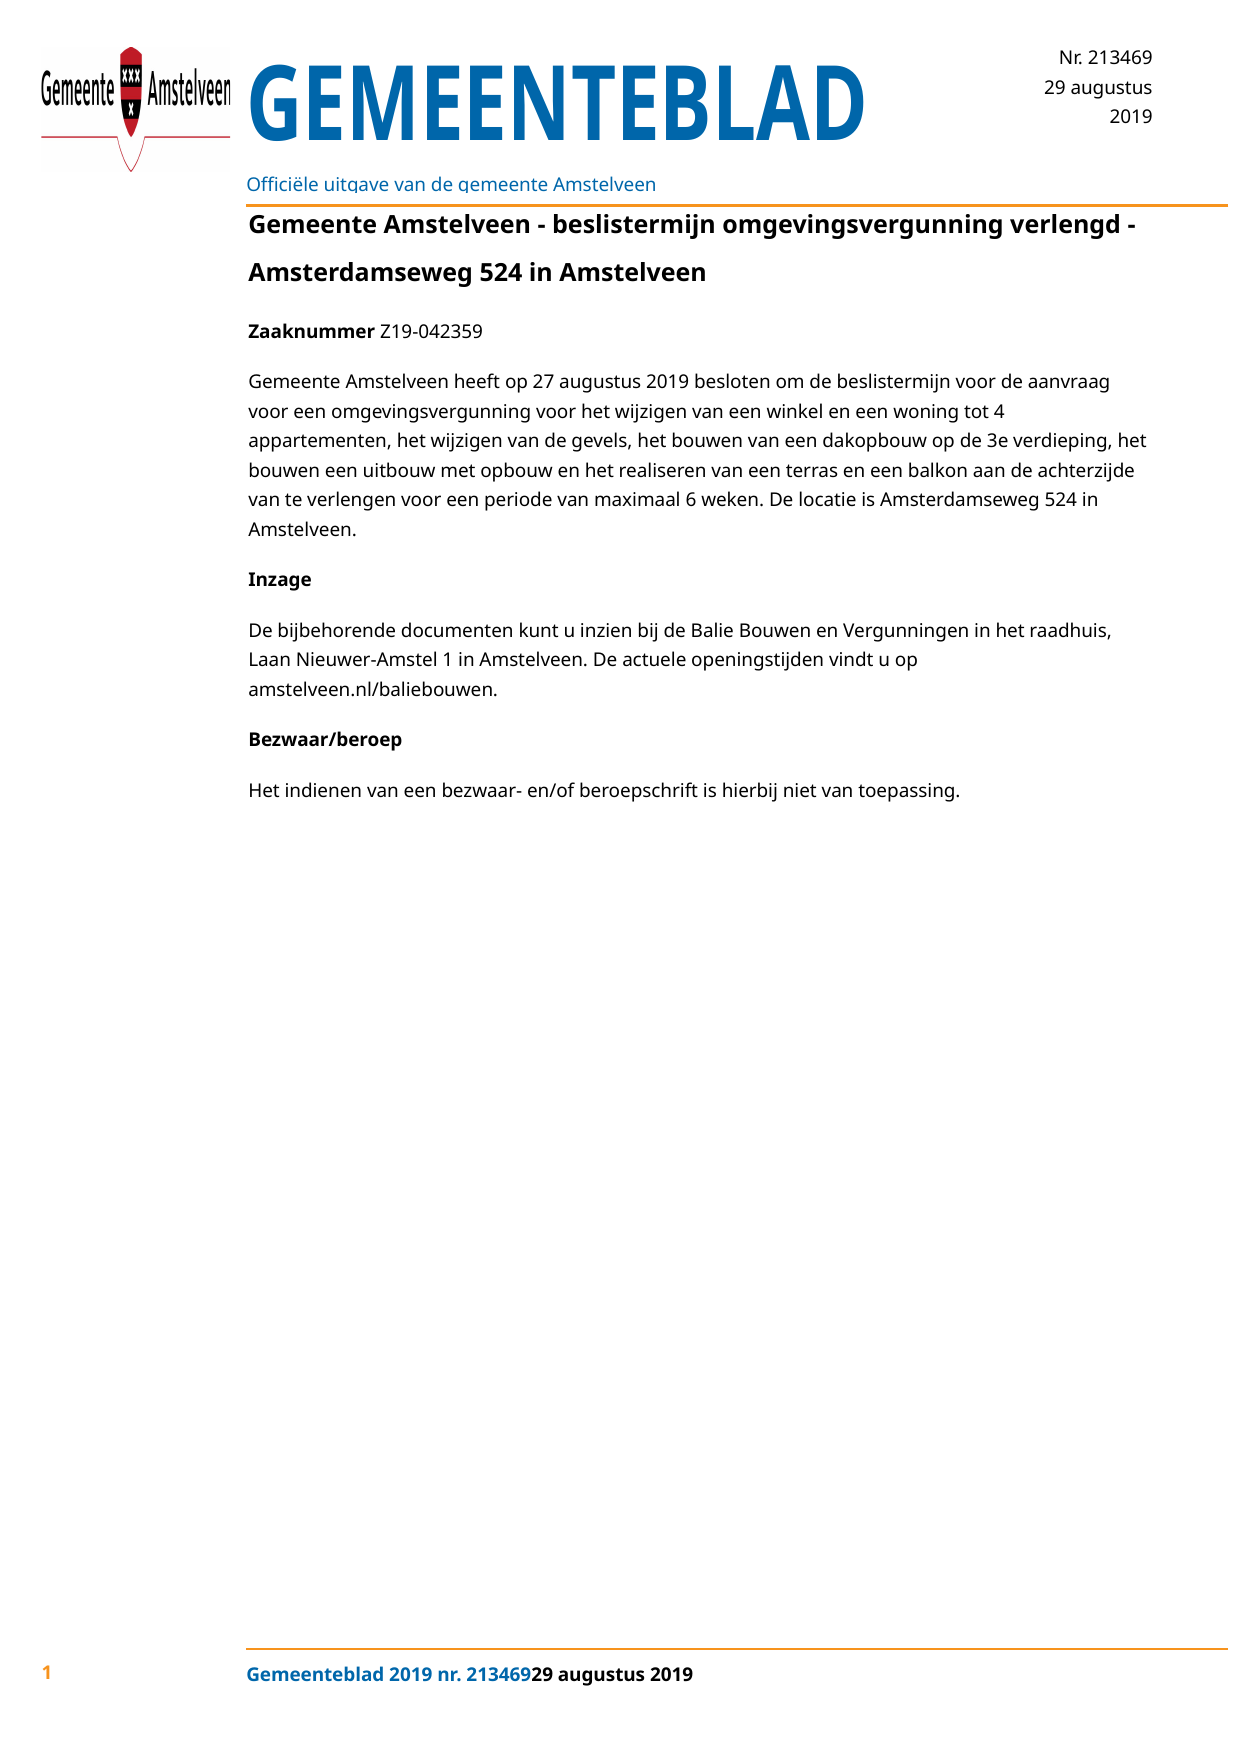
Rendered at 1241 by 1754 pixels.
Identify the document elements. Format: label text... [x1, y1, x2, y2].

text Bezwaar/beroep [248, 727, 1152, 752]
text Inzage [248, 567, 1152, 592]
text Het indienen van een bezwaar- en/of beroepschrift is hierbij niet van toepassing. [248, 777, 1152, 803]
text De bijbehorende documenten kunt u inzien bij de Balie Bouwen en Vergunningen in het raadhuis, Laan Nieuwer-Amstel 1 in Amstelveen. De actuele openingstijden vindt u op amstelveen.nl/baliebouwen. [248, 617, 1152, 702]
picture [41, 47, 231, 172]
text Gemeente Amstelveen - beslistermijn omgevingsvergunning verlengd - Amsterdamseweg 524 in Amstelveen [248, 207, 1152, 288]
text Gemeente Amstelveen heeft op 27 augustus 2019 besloten om de beslistermijn voor de aanvraag voor een omgevingsvergunning voor het wijzigen van een winkel en een woning tot 4 appartementen, het wijzigen van de gevels, het bouwen van een dakopbouw op de 3e verdieping, het bouwen een uitbouw met opbouw en het realiseren van een terras en een balkon aan de achterzijde van te verlengen voor een periode van maximaal 6 weken. De locatie is Amsterdamseweg 524 in Amstelveen. [248, 368, 1152, 542]
text Zaaknummer Z19-042359 [248, 318, 1152, 344]
